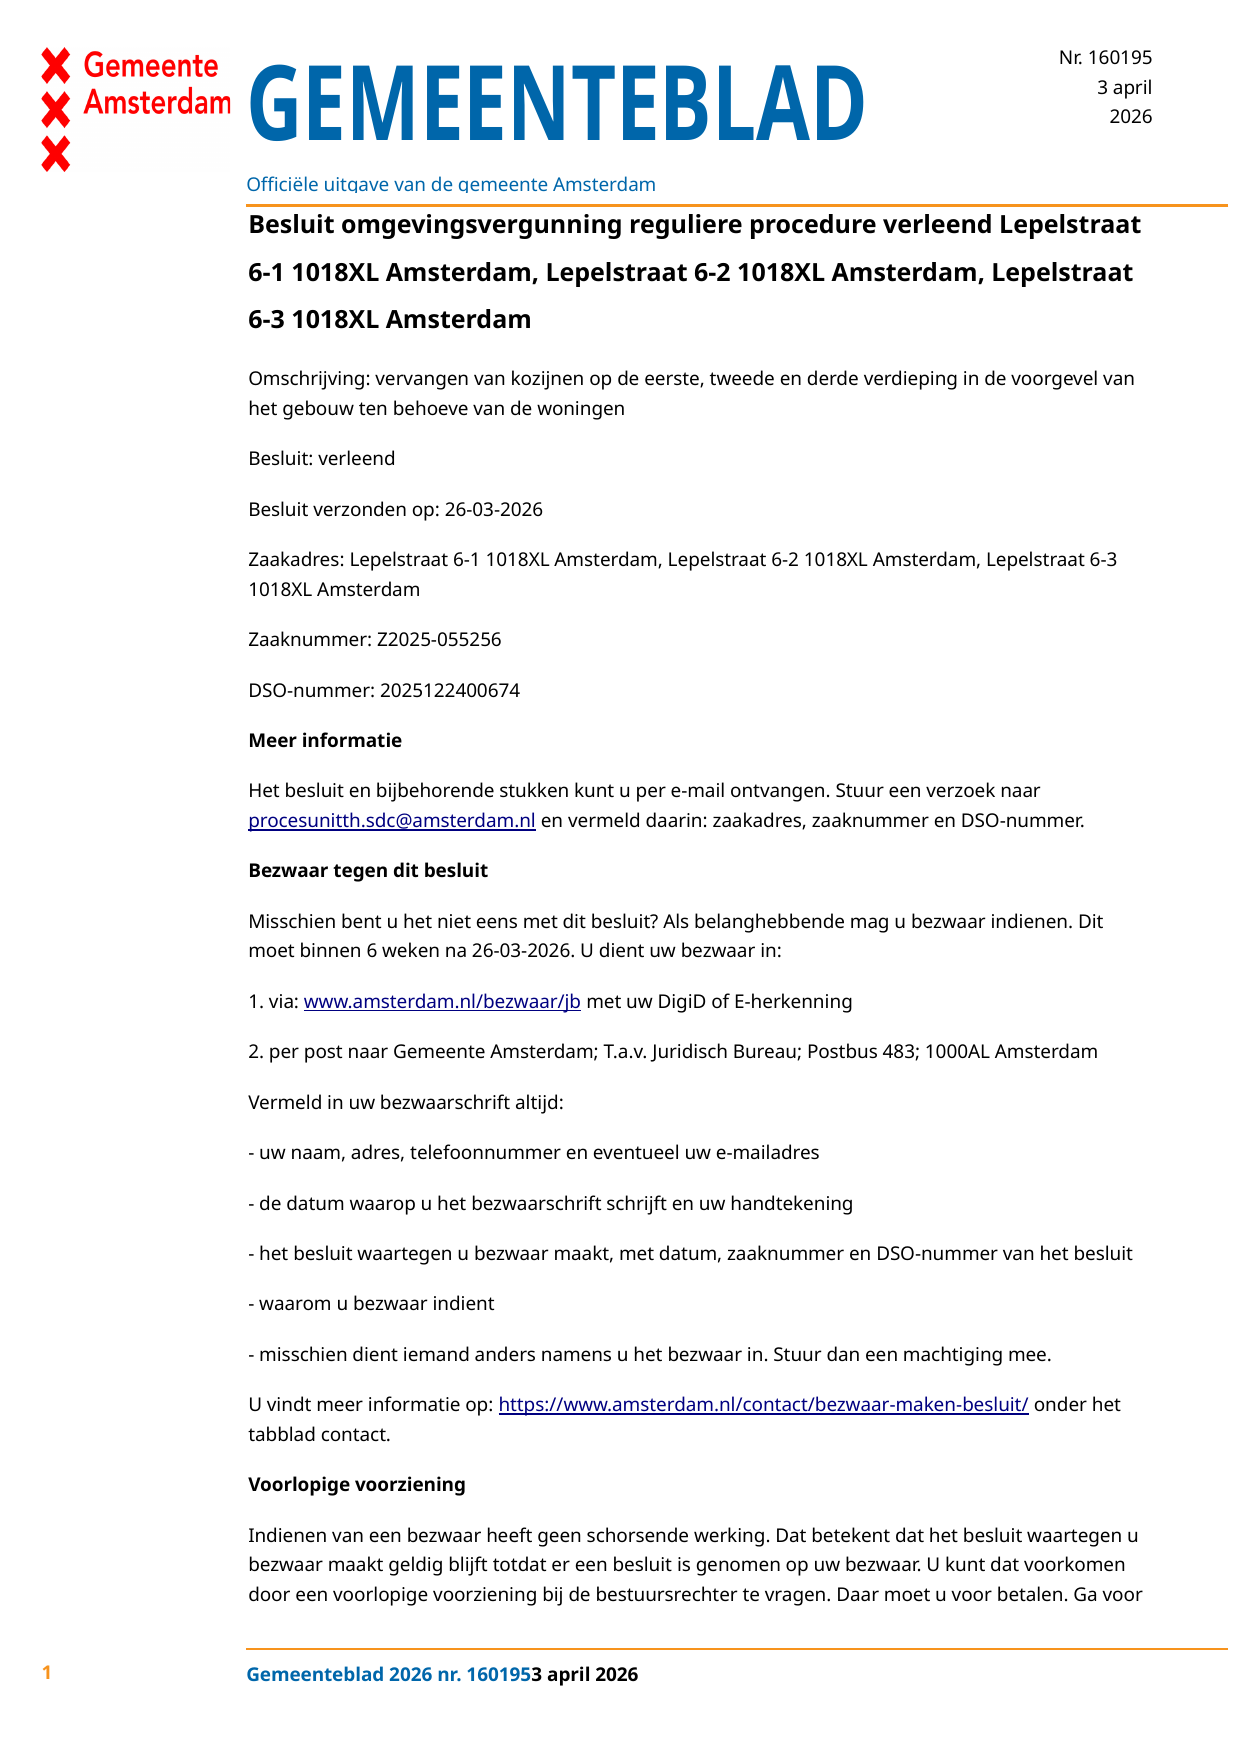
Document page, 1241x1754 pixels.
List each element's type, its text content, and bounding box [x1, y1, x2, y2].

text Besluit omgevingsvergunning reguliere procedure verleend Lepelstraat 6-1 1018XL Amsterdam, Lepelstraat 6-2 1018XL Amsterdam, Lepelstraat 6-3 1018XL Amsterdam [248, 207, 1152, 336]
text Bezwaar tegen dit besluit [248, 858, 1152, 883]
text 2. per post naar Gemeente Amsterdam; T.a.v. Juridisch Bureau; Postbus 483; 1000AL Amsterdam [248, 1038, 1152, 1064]
text - misschien dient iemand anders namens u het bezwaar in. Stuur dan een machtiging mee. [248, 1341, 1152, 1367]
text Misschien bent u het niet eens met dit besluit? Als belanghebbende mag u bezwaar indienen. Dit moet binnen 6 weken na 26-03-2026. U dient uw bezwaar in: [248, 908, 1152, 963]
text Vermeld in uw bezwaarschrift altijd: [248, 1089, 1152, 1114]
text 1. via: www.amsterdam.nl/bezwaar/jb met uw DigiD of E-herkenning [248, 988, 1152, 1014]
text Indienen van een bezwaar heeft geen schorsende werking. Dat betekent dat het besluit waartegen u bezwaar maakt geldig blijft totdat er een besluit is genomen op uw bezwaar. U kunt dat voorkomen door een voorlopige voorziening bij de bestuursrechter te vragen. Daar moet u voor betalen. Ga voor [248, 1522, 1152, 1607]
text Zaakadres: Lepelstraat 6-1 1018XL Amsterdam, Lepelstraat 6-2 1018XL Amsterdam, Lepelstraat 6-3 1018XL Amsterdam [248, 546, 1152, 602]
text - het besluit waartegen u bezwaar maakt, met datum, zaaknummer en DSO-nummer van het besluit [248, 1240, 1152, 1266]
text Besluit verzonden op: 26-03-2026 [248, 496, 1152, 522]
text Omschrijving: vervangen van kozijnen op de eerste, tweede en derde verdieping in de voorgevel van het gebouw ten behoeve van de woningen [248, 366, 1152, 421]
picture [41, 47, 231, 172]
text Het besluit en bijbehorende stukken kunt u per e-mail ontvangen. Stuur een verzoek naar procesunitth.sdc@amsterdam.nl en vermeld daarin: zaakadres, zaaknummer en DSO-nummer. [248, 778, 1152, 833]
text U vindt meer informatie op: https://www.amsterdam.nl/contact/bezwaar-maken-besluit/ onder het tabblad contact. [248, 1391, 1152, 1447]
text - de datum waarop u het bezwaarschrift schrijft en uw handtekening [248, 1190, 1152, 1215]
text Voorlopige voorziening [248, 1471, 1152, 1497]
text Zaaknummer: Z2025-055256 [248, 626, 1152, 652]
text Besluit: verleend [248, 446, 1152, 471]
text Meer informatie [248, 727, 1152, 753]
text - uw naam, adres, telefoonnummer en eventueel uw e-mailadres [248, 1139, 1152, 1165]
text DSO-nummer: 2025122400674 [248, 677, 1152, 702]
text - waarom u bezwaar indient [248, 1291, 1152, 1316]
